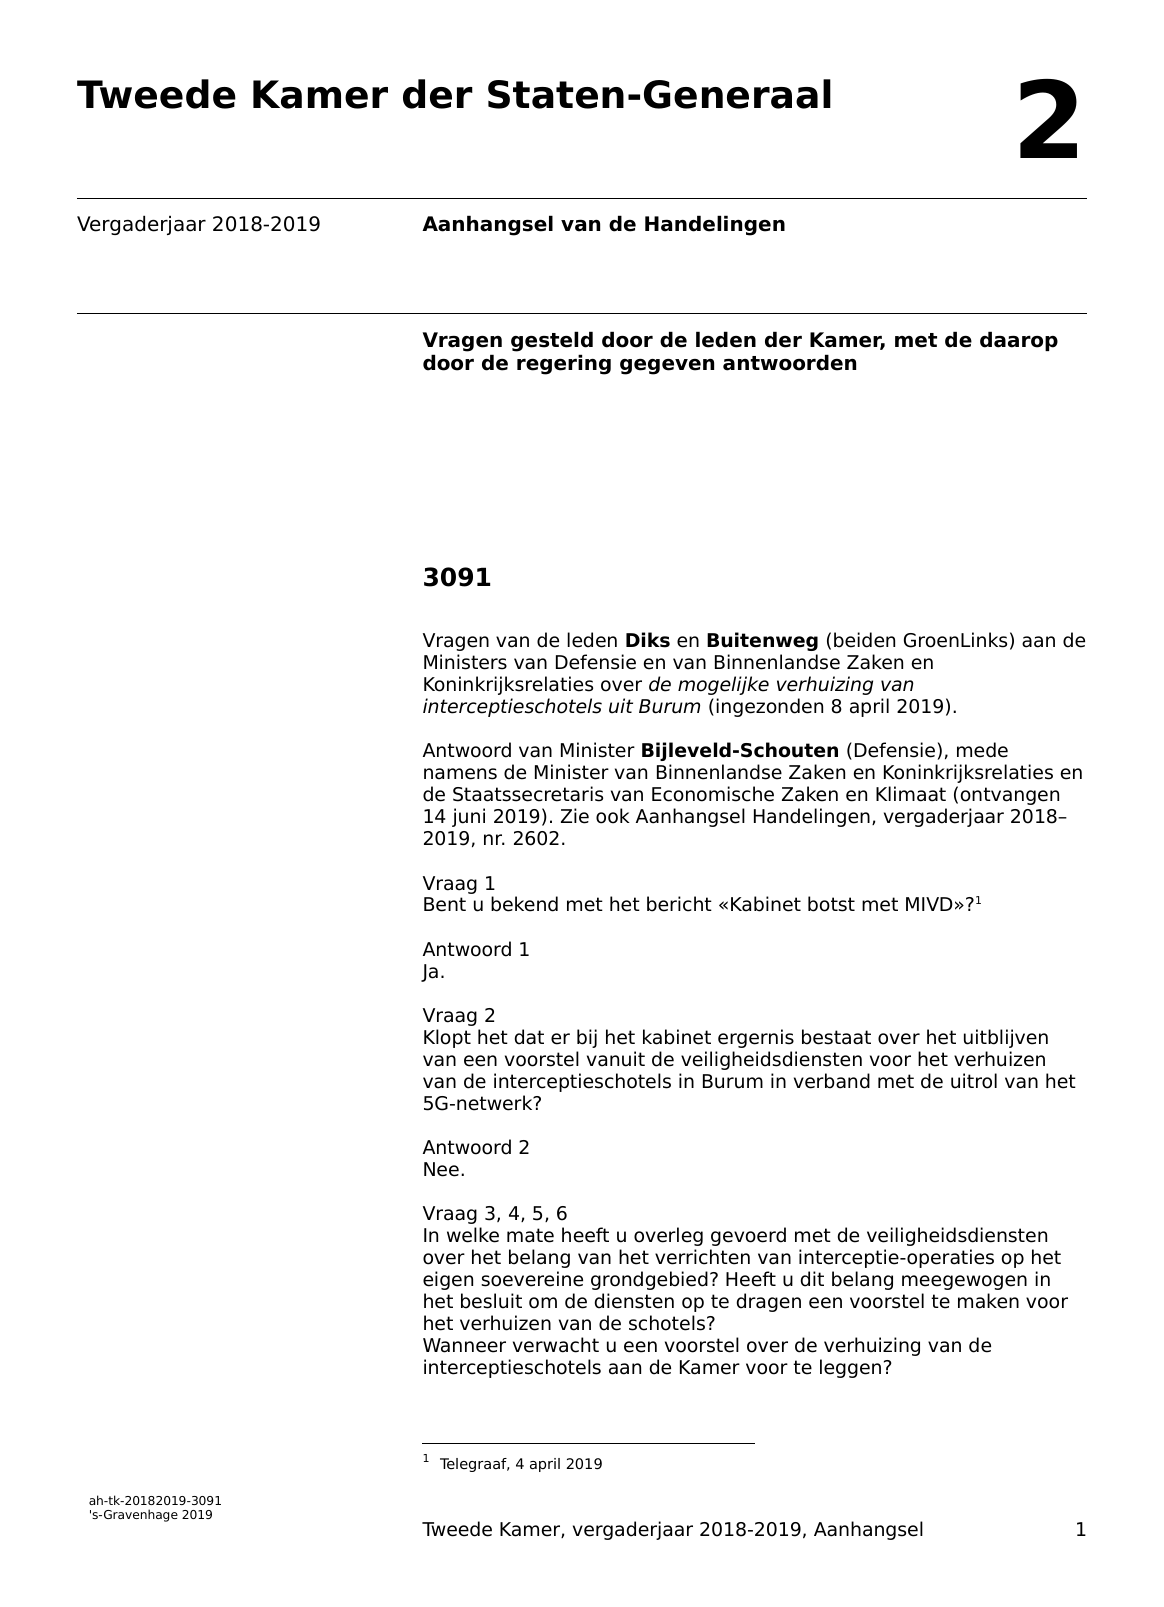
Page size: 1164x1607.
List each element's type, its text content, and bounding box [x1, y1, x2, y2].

text Bent u bekend met het bericht «Kabinet botst met MIVD»? [422, 894, 1087, 916]
table_header Tweede Kamer der Staten-Generaal [77, 59, 886, 198]
text Telegraaf, 4 april 2019 [422, 1452, 1087, 1474]
text Vraag 3, 4, 5, 6 [422, 1203, 1087, 1225]
text Nee. [422, 1159, 1087, 1181]
table_header 2 [886, 59, 1087, 198]
text 's-Gravenhage 2019 [88, 1508, 323, 1522]
text In welke mate heeft u overleg gevoerd met de veiligheidsdiensten over het belang van het verrichten van interceptie-operaties op het eigen soevereine grondgebied? Heeft u dit belang meegewogen in het besluit om de diensten op te dragen een voorstel te maken voor het verhuizen van de schotels? [422, 1225, 1087, 1335]
table_cell [77, 314, 422, 375]
text Antwoord 2 [422, 1137, 1087, 1159]
text Antwoord van Minister Bijleveld-Schouten (Defensie), mede namens de Minister van Binnenlandse Zaken en Koninkrijksrelaties en de Staatssecretaris van Economische Zaken en Klimaat (ontvangen 14 juni 2019). Zie ook Aanhangsel Handelingen, vergaderjaar 2018–2019, nr. 2602. [422, 740, 1087, 850]
text Antwoord 1 [422, 938, 1087, 961]
text Vraag 1 [422, 872, 1087, 894]
table_cell Vragen gesteld door de leden der Kamer, met de daarop door de regering gegeven antwoorden [422, 314, 1087, 375]
text Vragen van de leden Diks en Buitenweg (beiden GroenLinks) aan de Ministers van Defensie en van Binnenlandse Zaken en Koninkrijksrelaties over de mogelijke verhuizing van interceptieschotels uit Burum (ingezonden 8 april 2019). [422, 630, 1087, 718]
text Vraag 2 [422, 1005, 1087, 1027]
text Wanneer verwacht u een voorstel over de verhuizing van de interceptieschotels aan de Kamer voor te leggen? [422, 1335, 1087, 1379]
table_cell Aanhangsel van de Handelingen [422, 199, 1087, 313]
text 3091 [422, 563, 1087, 592]
text ah-tk-20182019-3091 [88, 1494, 323, 1508]
text Klopt het dat er bij het kabinet ergernis bestaat over het uitblijven van een voorstel vanuit de veiligheidsdiensten voor het verhuizen van de interceptieschotels in Burum in verband met de uitrol van het 5G-netwerk? [422, 1027, 1087, 1114]
text Ja. [422, 961, 1087, 982]
table_cell Vergaderjaar 2018-2019 [77, 199, 422, 313]
